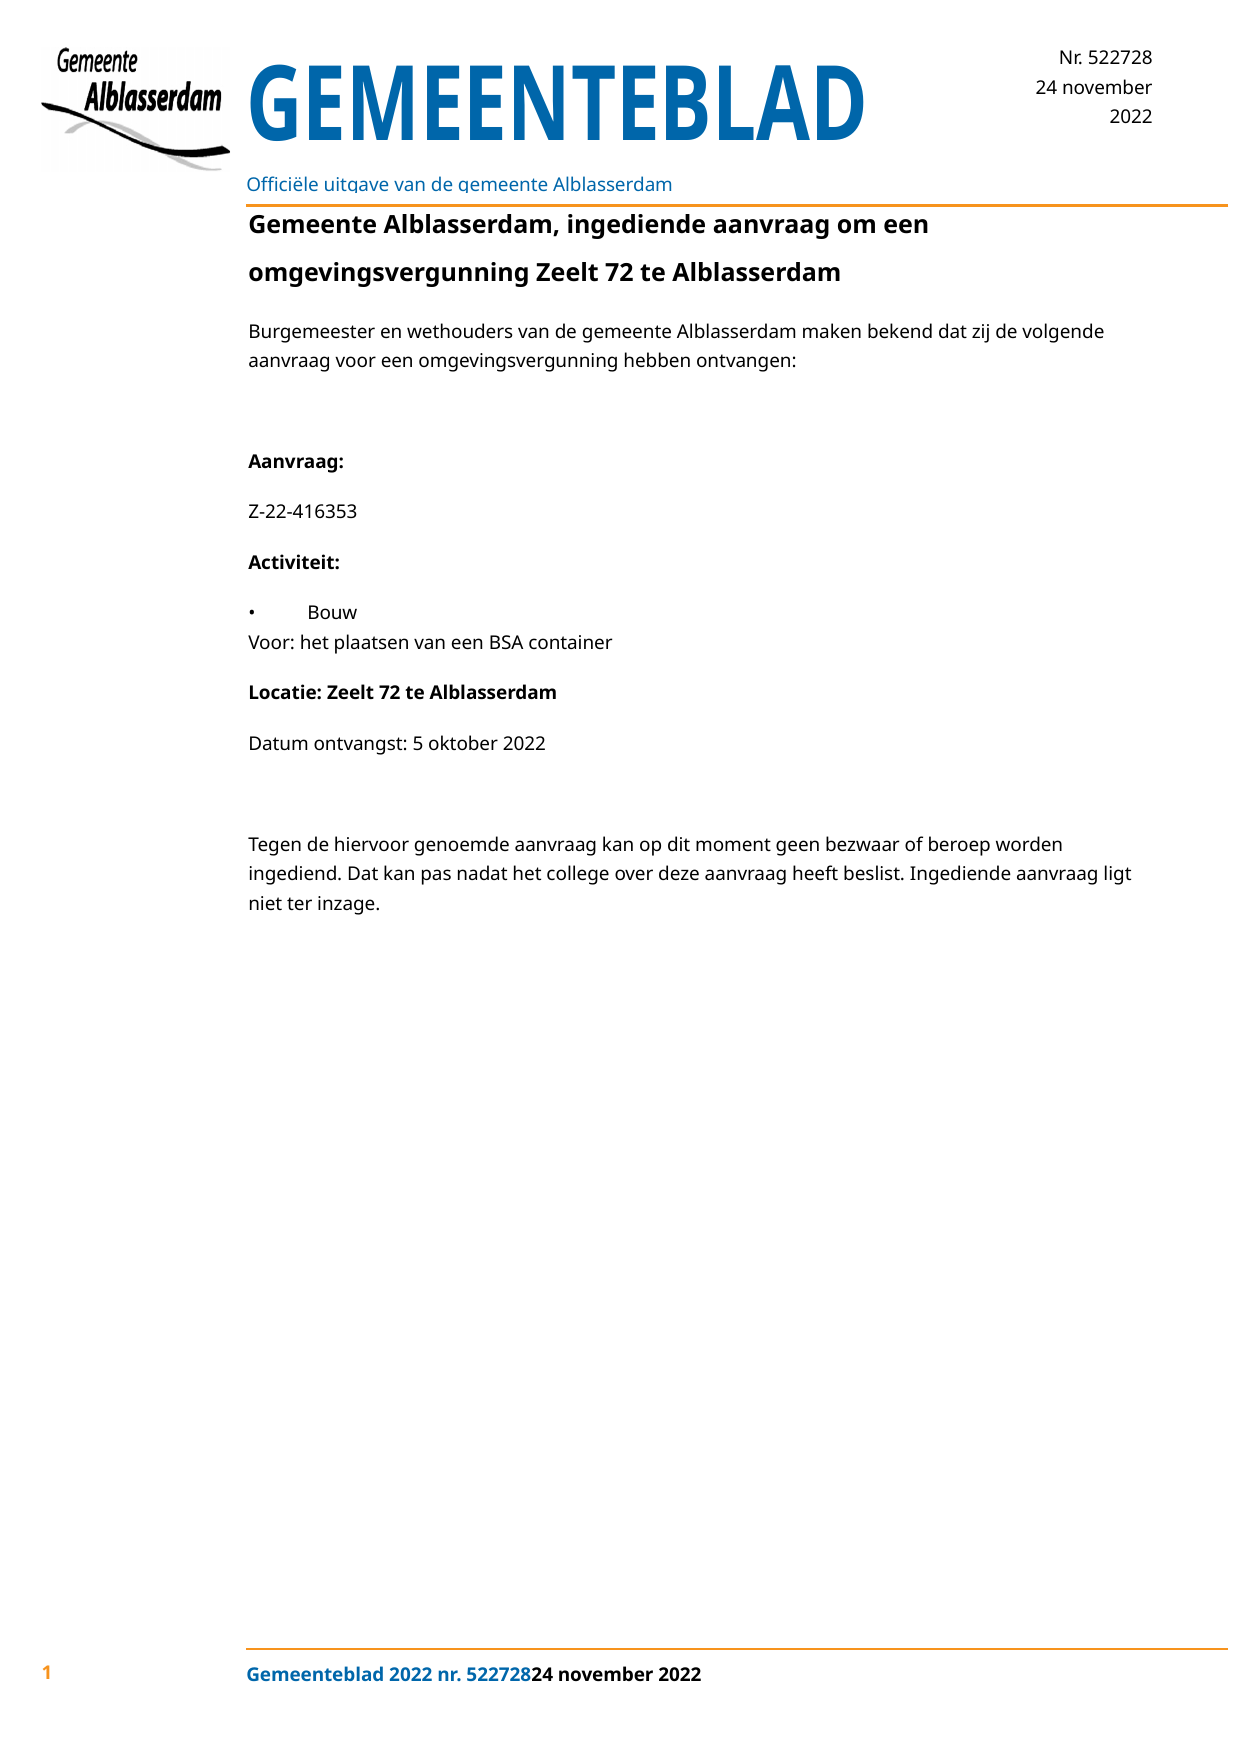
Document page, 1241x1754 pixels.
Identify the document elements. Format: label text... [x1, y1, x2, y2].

list Bouw [248, 599, 1152, 625]
text Datum ontvangst: 5 oktober 2022 [248, 730, 1152, 756]
text Aanvraag: [248, 448, 1152, 474]
text Voor: het plaatsen van een BSA container [248, 629, 1152, 655]
text Gemeente Alblasserdam, ingediende aanvraag om een omgevingsvergunning Zeelt 72 te Alblasserdam [248, 207, 1152, 288]
text Burgemeester en wethouders van de gemeente Alblasserdam maken bekend dat zij de volgende aanvraag voor een omgevingsvergunning hebben ontvangen: [248, 318, 1152, 373]
picture [41, 47, 231, 172]
text Tegen de hiervoor genoemde aanvraag kan op dit moment geen bezwaar of beroep worden ingediend. Dat kan pas nadat het college over deze aanvraag heeft beslist. Ingediende aanvraag ligt niet ter inzage. [248, 831, 1152, 916]
text Activiteit: [248, 549, 1152, 575]
text Z-22-416353 [248, 499, 1152, 524]
text Locatie: Zeelt 72 te Alblasserdam [248, 679, 1152, 705]
